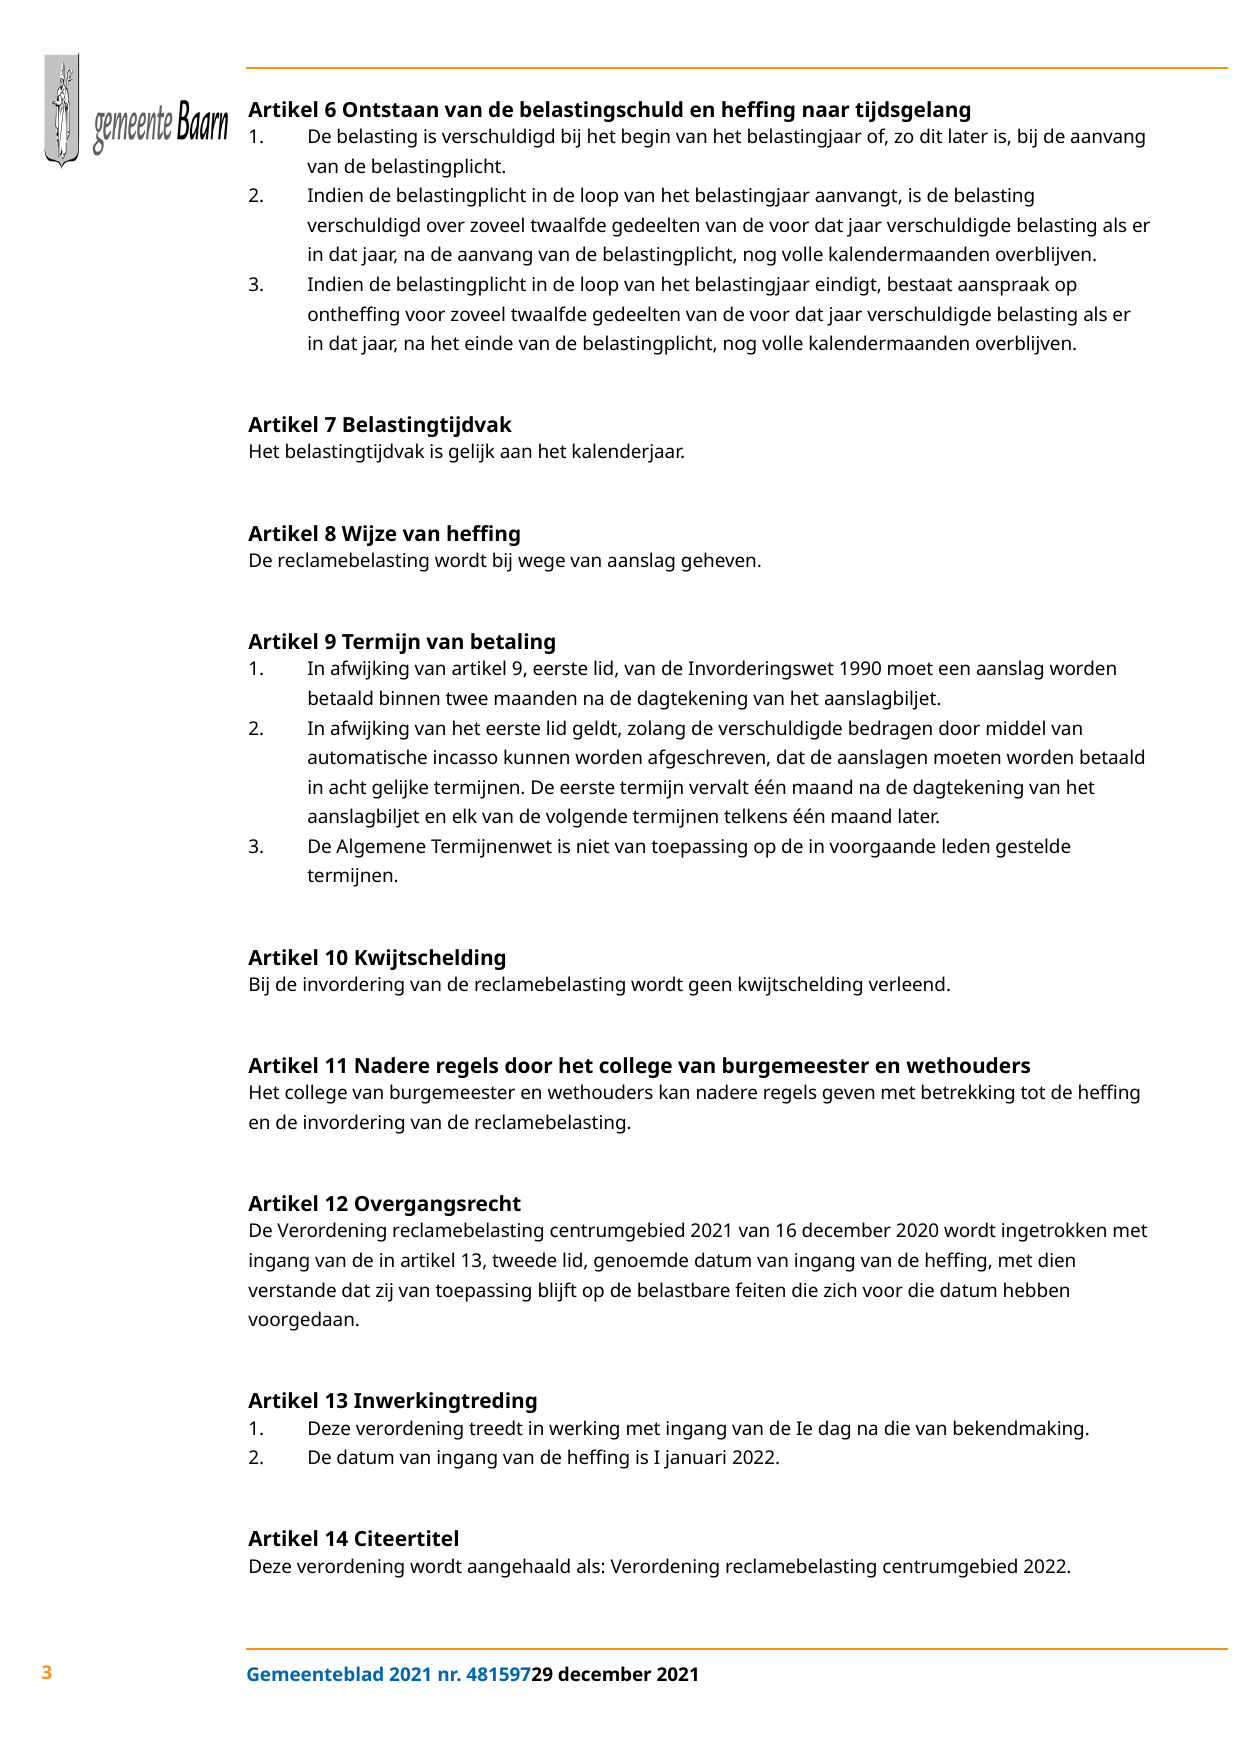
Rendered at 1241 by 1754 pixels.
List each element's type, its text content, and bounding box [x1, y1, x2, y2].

text Artikel 7 Belastingtijdvak [248, 410, 1152, 439]
text Artikel 9 Termijn van betaling [248, 627, 1152, 656]
text Artikel 11 Nadere regels door het college van burgemeester en wethouders [248, 1051, 1152, 1079]
list In afwijking van het eerste lid geldt, zolang de verschuldigde bedragen door middel van automatische incasso kunnen worden afgeschreven, dat de aanslagen moeten worden betaald in acht gelijke termijnen. De eerste termijn vervalt één maand na de dagtekening van het aanslagbiljet en elk van de volgende termijnen telkens één maand later. [248, 715, 1152, 829]
text Bij de invordering van de reclamebelasting wordt geen kwijtschelding verleend. [248, 971, 1152, 997]
text De Verordening reclamebelasting centrumgebied 2021 van 16 december 2020 wordt ingetrokken met ingang van de in artikel 13, tweede lid, genoemde datum van ingang van de heffing, met dien verstande dat zij van toepassing blijft op de belastbare feiten die zich voor die datum hebben voorgedaan. [248, 1218, 1152, 1332]
text Artikel 8 Wijze van heffing [248, 519, 1152, 547]
list Deze verordening treedt in werking met ingang van de Ie dag na die van bekendmaking. [248, 1415, 1152, 1441]
list Indien de belastingplicht in de loop van het belastingjaar eindigt, bestaat aanspraak op ontheffing voor zoveel twaalfde gedeelten van de voor dat jaar verschuldigde belasting als er in dat jaar, na het einde van de belastingplicht, nog volle kalendermaanden overblijven. [248, 271, 1152, 356]
text Het belastingtijdvak is gelijk aan het kalenderjaar. [248, 439, 1152, 464]
text Artikel 6 Ontstaan van de belastingschuld en heffing naar tijdsgelang [248, 95, 1152, 123]
text De reclamebelasting wordt bij wege van aanslag geheven. [248, 547, 1152, 573]
text Artikel 12 Overgangsrecht [248, 1189, 1152, 1218]
list In afwijking van artikel 9, eerste lid, van de Invorderingswet 1990 moet een aanslag worden betaald binnen twee maanden na de dagtekening van het aanslagbiljet. [248, 656, 1152, 711]
list De datum van ingang van de heffing is I januari 2022. [248, 1444, 1152, 1470]
list De belasting is verschuldigd bij het begin van het belastingjaar of, zo dit later is, bij de aanvang van de belastingplicht. [248, 123, 1152, 178]
text Deze verordening wordt aangehaald als: Verordening reclamebelasting centrumgebied 2022. [248, 1553, 1152, 1578]
text Artikel 13 Inwerkingtreding [248, 1386, 1152, 1415]
list De Algemene Termijnenwet is niet van toepassing op de in voorgaande leden gestelde termijnen. [248, 833, 1152, 888]
picture [41, 47, 231, 172]
text Artikel 14 Citeertitel [248, 1524, 1152, 1553]
text Het college van burgemeester en wethouders kan nadere regels geven met betrekking tot de heffing en de invordering van de reclamebelasting. [248, 1079, 1152, 1135]
list Indien de belastingplicht in de loop van het belastingjaar aanvangt, is de belasting verschuldigd over zoveel twaalfde gedeelten van de voor dat jaar verschuldigde belasting als er in dat jaar, na de aanvang van de belastingplicht, nog volle kalendermaanden overblijven. [248, 182, 1152, 267]
text Artikel 10 Kwijtschelding [248, 943, 1152, 971]
